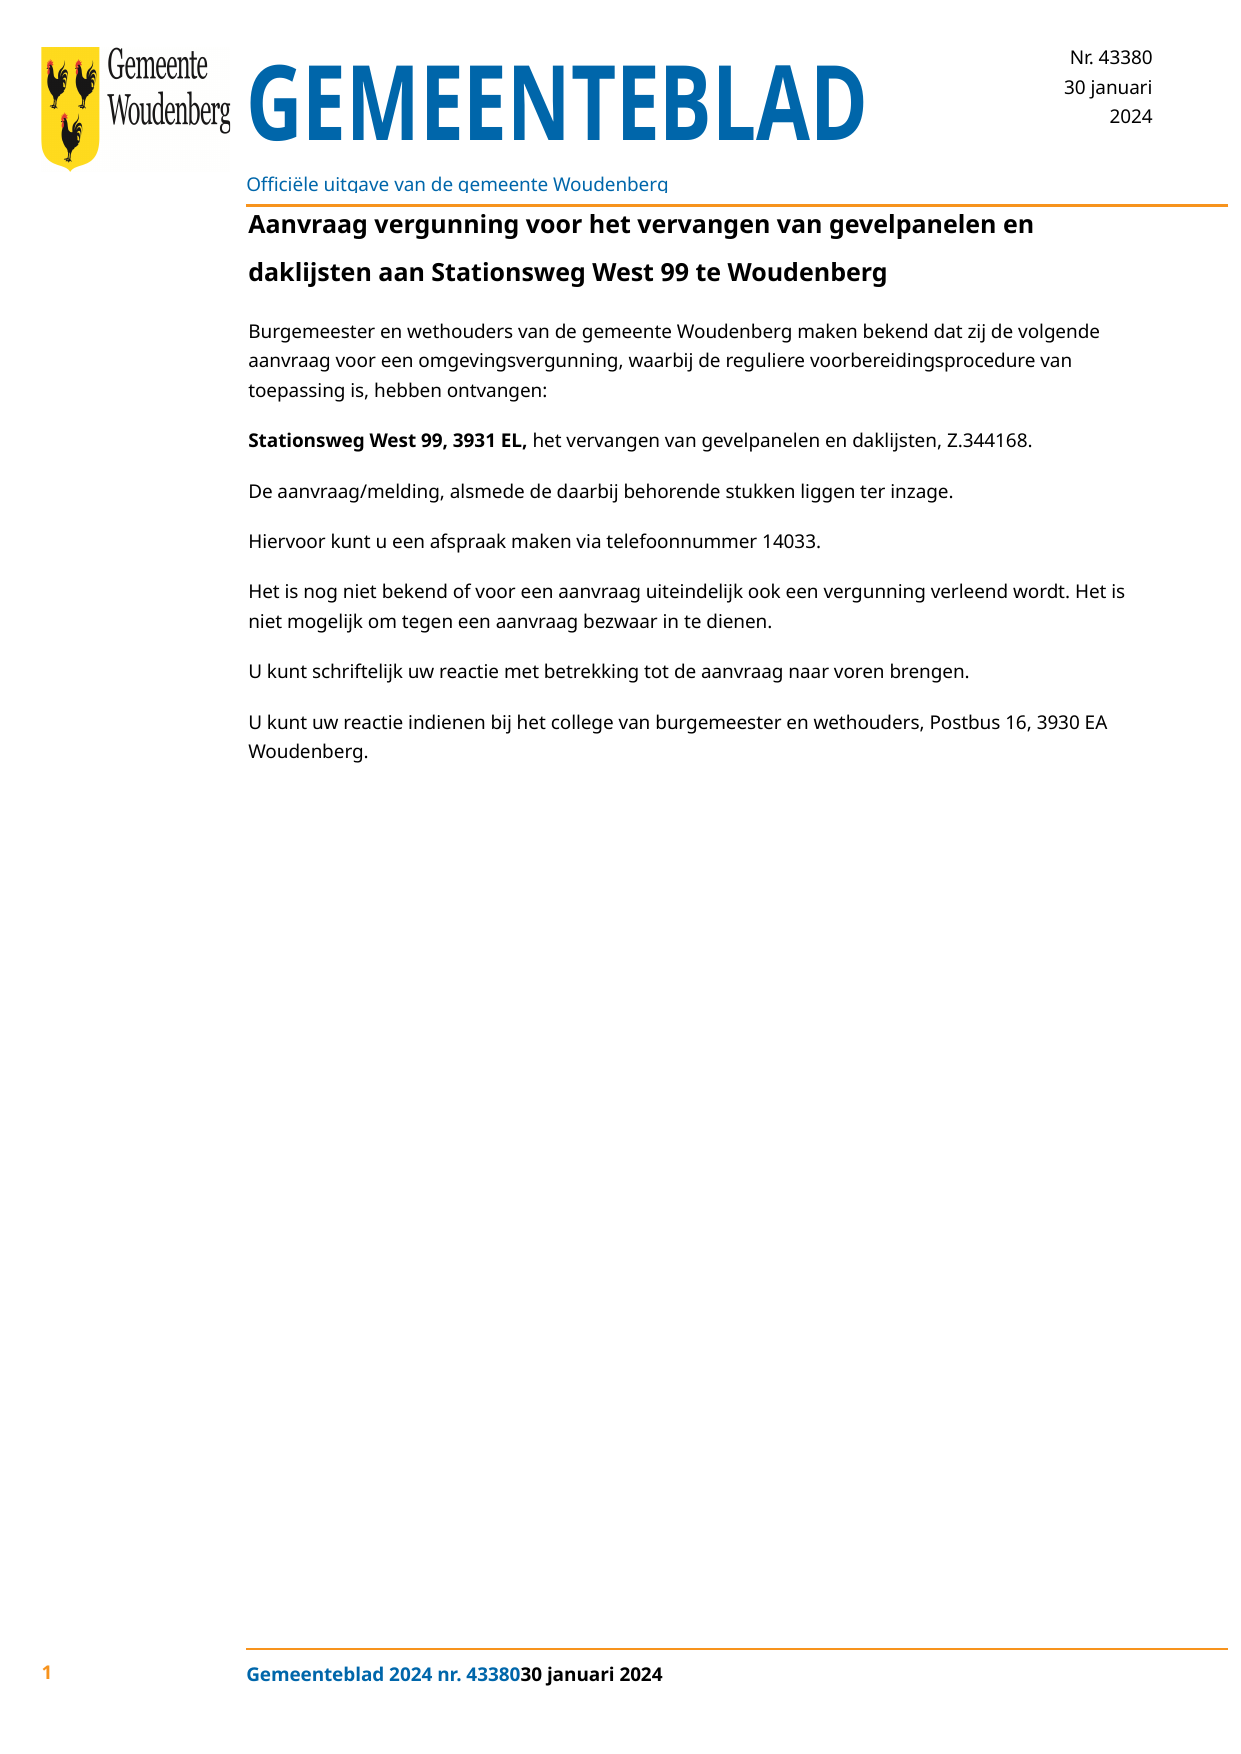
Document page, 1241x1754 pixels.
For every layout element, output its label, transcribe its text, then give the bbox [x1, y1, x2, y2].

text Het is nog niet bekend of voor een aanvraag uiteindelijk ook een vergunning verleend wordt. Het is niet mogelijk om tegen een aanvraag bezwaar in te dienen. [248, 579, 1152, 634]
text Hiervoor kunt u een afspraak maken via telefoonnummer 14033. [248, 528, 1152, 554]
text Stationsweg West 99, 3931 EL, het vervangen van gevelpanelen en daklijsten, Z.344168. [248, 427, 1152, 453]
text U kunt uw reactie indienen bij het college van burgemeester en wethouders, Postbus 16, 3930 EA Woudenberg. [248, 709, 1152, 764]
picture [41, 47, 231, 172]
text Aanvraag vergunning voor het vervangen van gevelpanelen en daklijsten aan Stationsweg West 99 te Woudenberg [248, 207, 1152, 288]
text Burgemeester en wethouders van de gemeente Woudenberg maken bekend dat zij de volgende aanvraag voor een omgevingsvergunning, waarbij de reguliere voorbereidingsprocedure van toepassing is, hebben ontvangen: [248, 318, 1152, 403]
text De aanvraag/melding, alsmede de daarbij behorende stukken liggen ter inzage. [248, 478, 1152, 504]
text U kunt schriftelijk uw reactie met betrekking tot de aanvraag naar voren brengen. [248, 659, 1152, 684]
